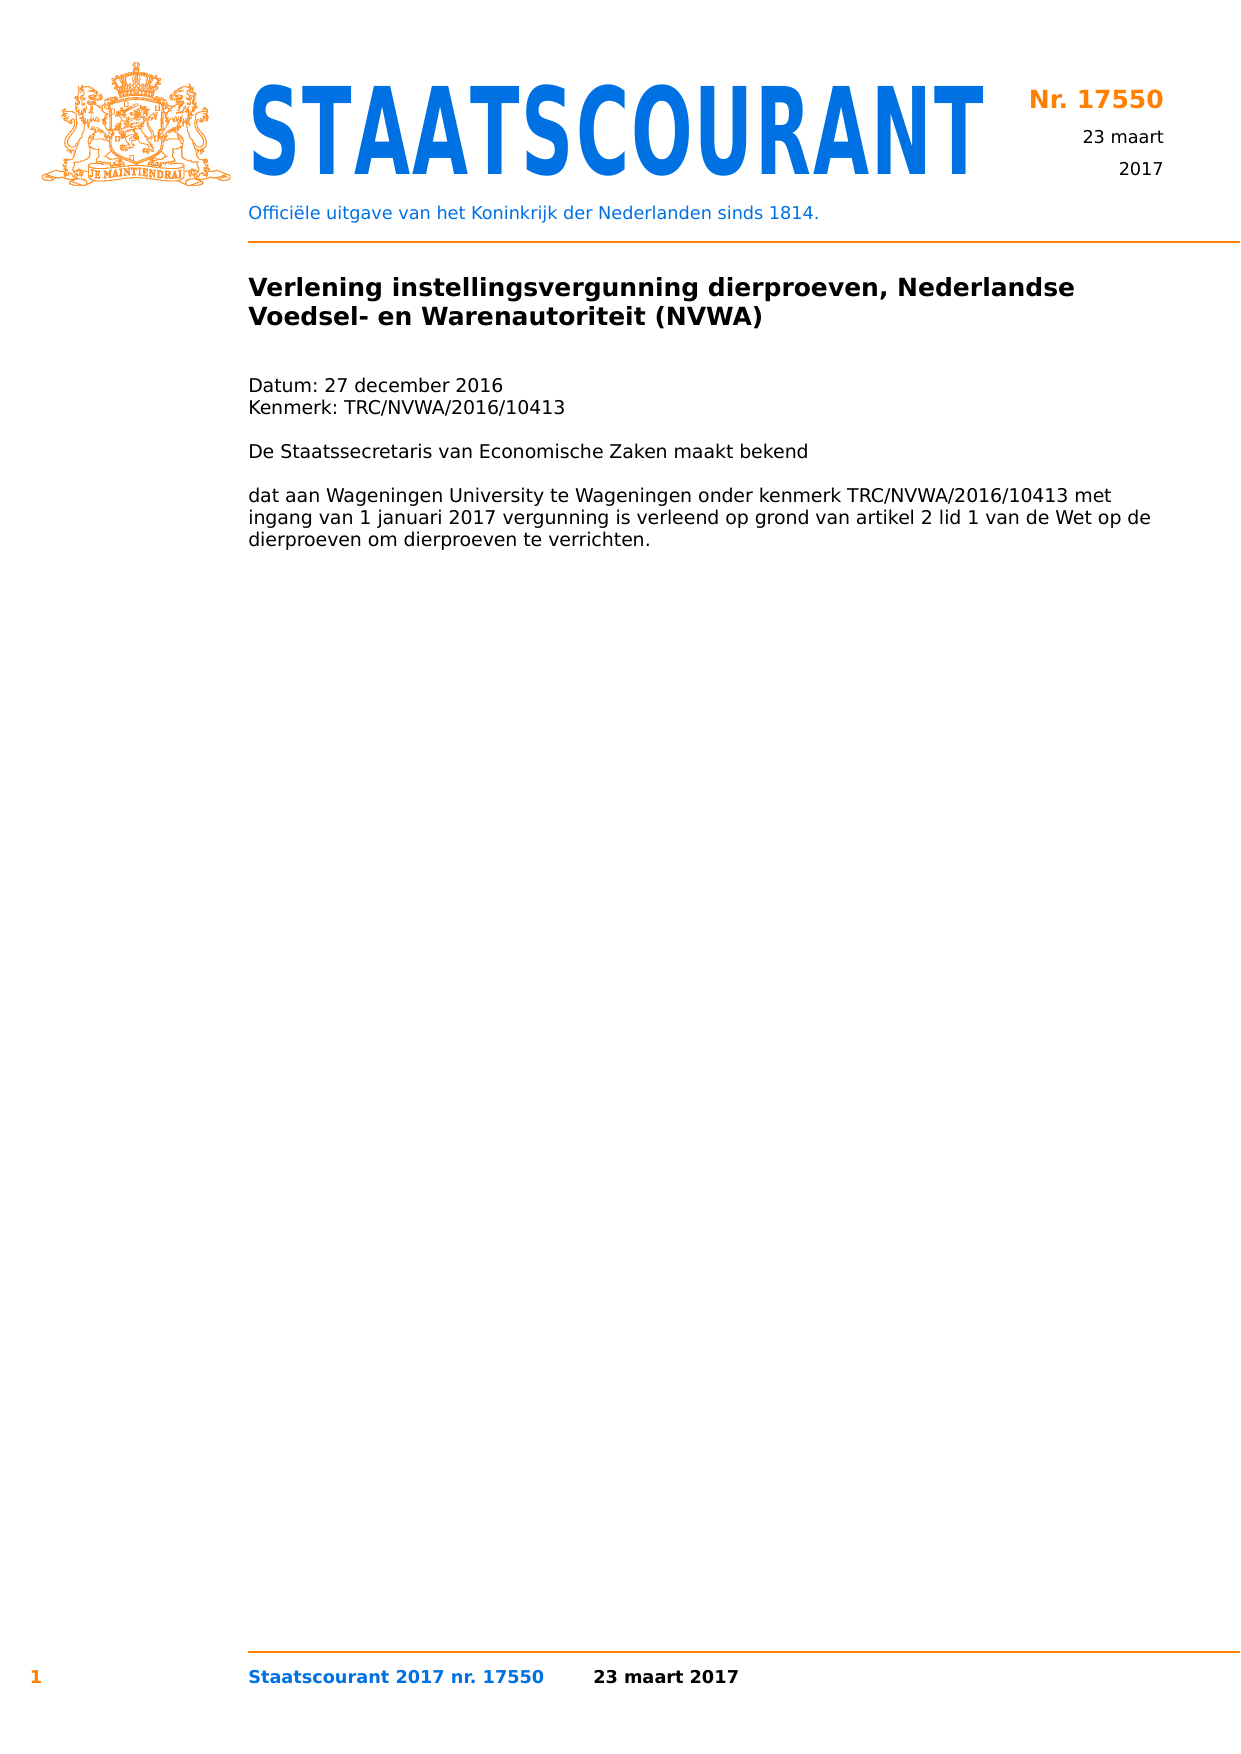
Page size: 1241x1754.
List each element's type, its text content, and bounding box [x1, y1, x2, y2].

text De Staatssecretaris van Economische Zaken maakt bekend [248, 441, 1163, 463]
text Datum: 27 december 2016 [248, 375, 1163, 397]
text Kenmerk: TRC/NVWA/2016/10413 [248, 397, 1163, 419]
table_cell Officiële uitgave van het Koninkrijk der Nederlanden sinds 1814. [248, 203, 1240, 241]
picture [41, 62, 231, 186]
table_header [25, 62, 248, 241]
subtitle Verlening instellingsvergunning dierproeven, Nederlandse Voedsel- en Warenautoriteit (NVWA) [248, 273, 1163, 331]
table_cell 2017 [998, 153, 1240, 203]
text dat aan Wageningen University te Wageningen onder kenmerk TRC/NVWA/2016/10413 met ingang van 1 januari 2017 vergunning is verleend op grond van artikel 2 lid 1 van de Wet op de dierproeven om dierproeven te verrichten. [248, 485, 1163, 551]
table_header STAATSCOURANT [248, 62, 998, 203]
table_cell 23 maart [998, 121, 1240, 153]
table_header Nr. 17550 [998, 62, 1240, 121]
